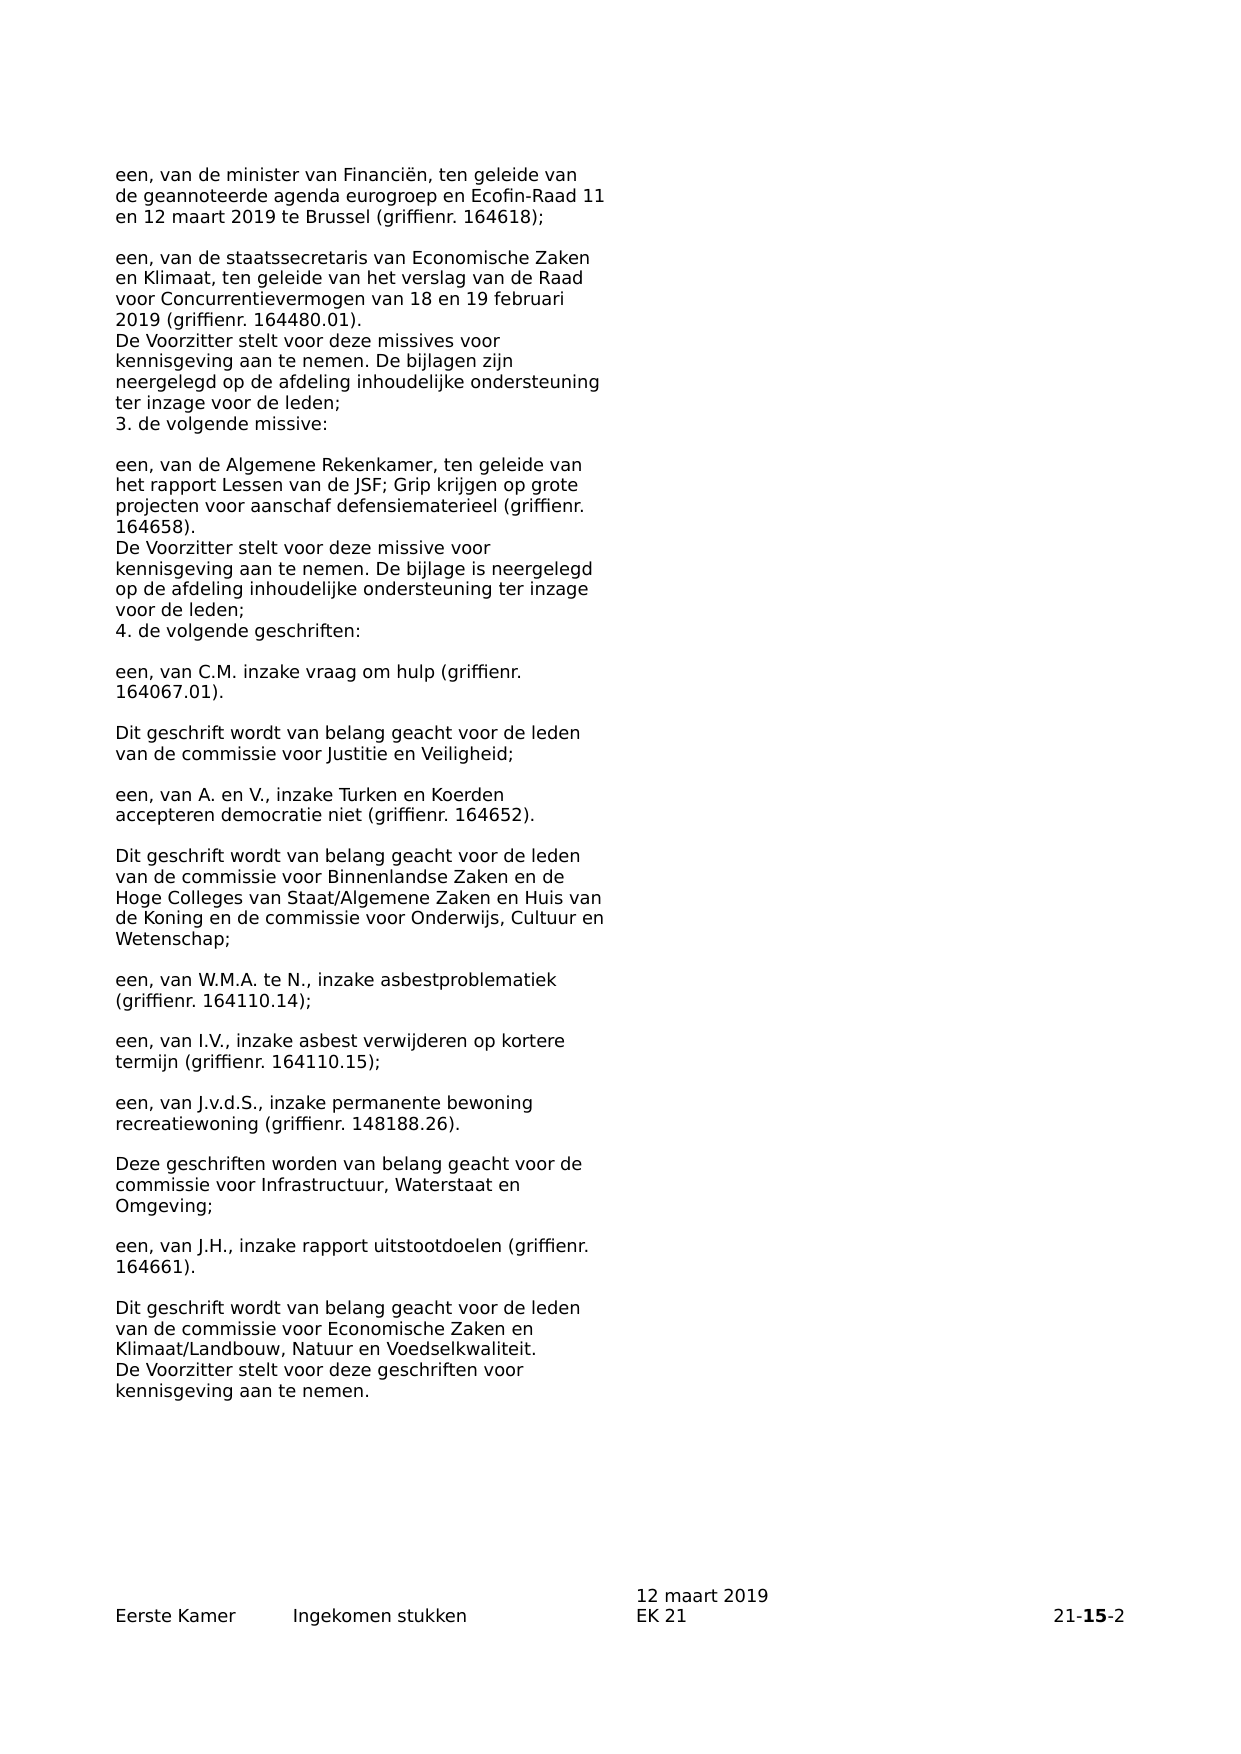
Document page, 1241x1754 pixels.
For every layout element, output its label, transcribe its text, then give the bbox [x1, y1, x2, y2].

text een, van J.H., inzake rapport uitstootdoelen (griffienr. 164661). [115, 1236, 605, 1278]
text Dit geschrift wordt van belang geacht voor de leden van de commissie voor Justitie en Veiligheid; [115, 723, 605, 764]
text een, van de Algemene Rekenkamer, ten geleide van het rapport Lessen van de JSF; Grip krijgen op grote projecten voor aanschaf defensiematerieel (griffienr. 164658). [115, 454, 605, 537]
text een, van A. en V., inzake Turken en Koerden accepteren democratie niet (griffienr. 164652). [115, 784, 605, 826]
text een, van I.V., inzake asbest verwijderen op kortere termijn (griffienr. 164110.15); [115, 1031, 605, 1073]
text een, van J.v.d.S., inzake permanente bewoning recreatiewoning (griffienr. 148188.26). [115, 1093, 605, 1134]
text De Voorzitter stelt voor deze missive voor kennisgeving aan te nemen. De bijlage is neergelegd op de afdeling inhoudelijke ondersteuning ter inzage voor de leden; [115, 537, 605, 621]
text een, van de minister van Financiën, ten geleide van de geannoteerde agenda eurogroep en Ecofin-Raad 11 en 12 maart 2019 te Brussel (griffienr. 164618); [115, 165, 605, 227]
text De Voorzitter stelt voor deze missives voor kennisgeving aan te nemen. De bijlagen zijn neergelegd op de afdeling inhoudelijke ondersteuning ter inzage voor de leden; [115, 330, 605, 414]
text een, van de staatssecretaris van Economische Zaken en Klimaat, ten geleide van het verslag van de Raad voor Concurrentievermogen van 18 en 19 februari 2019 (griffienr. 164480.01). [115, 247, 605, 330]
text De Voorzitter stelt voor deze geschriften voor kennisgeving aan te nemen. [115, 1360, 605, 1402]
text Deze geschriften worden van belang geacht voor de commissie voor Infrastructuur, Waterstaat en Omgeving; [115, 1154, 605, 1216]
text Dit geschrift wordt van belang geacht voor de leden van de commissie voor Economische Zaken en Klimaat/Landbouw, Natuur en Voedselkwaliteit. [115, 1298, 605, 1360]
text Dit geschrift wordt van belang geacht voor de leden van de commissie voor Binnenlandse Zaken en de Hoge Colleges van Staat/Algemene Zaken en Huis van de Koning en de commissie voor Onderwijs, Cultuur en Wetenschap; [115, 846, 605, 950]
text een, van W.M.A. te N., inzake asbestproblematiek (griffienr. 164110.14); [115, 970, 605, 1011]
text 4. de volgende geschriften: [115, 621, 605, 642]
text een, van C.M. inzake vraag om hulp (griffienr. 164067.01). [115, 662, 605, 703]
text 3. de volgende missive: [115, 414, 605, 434]
